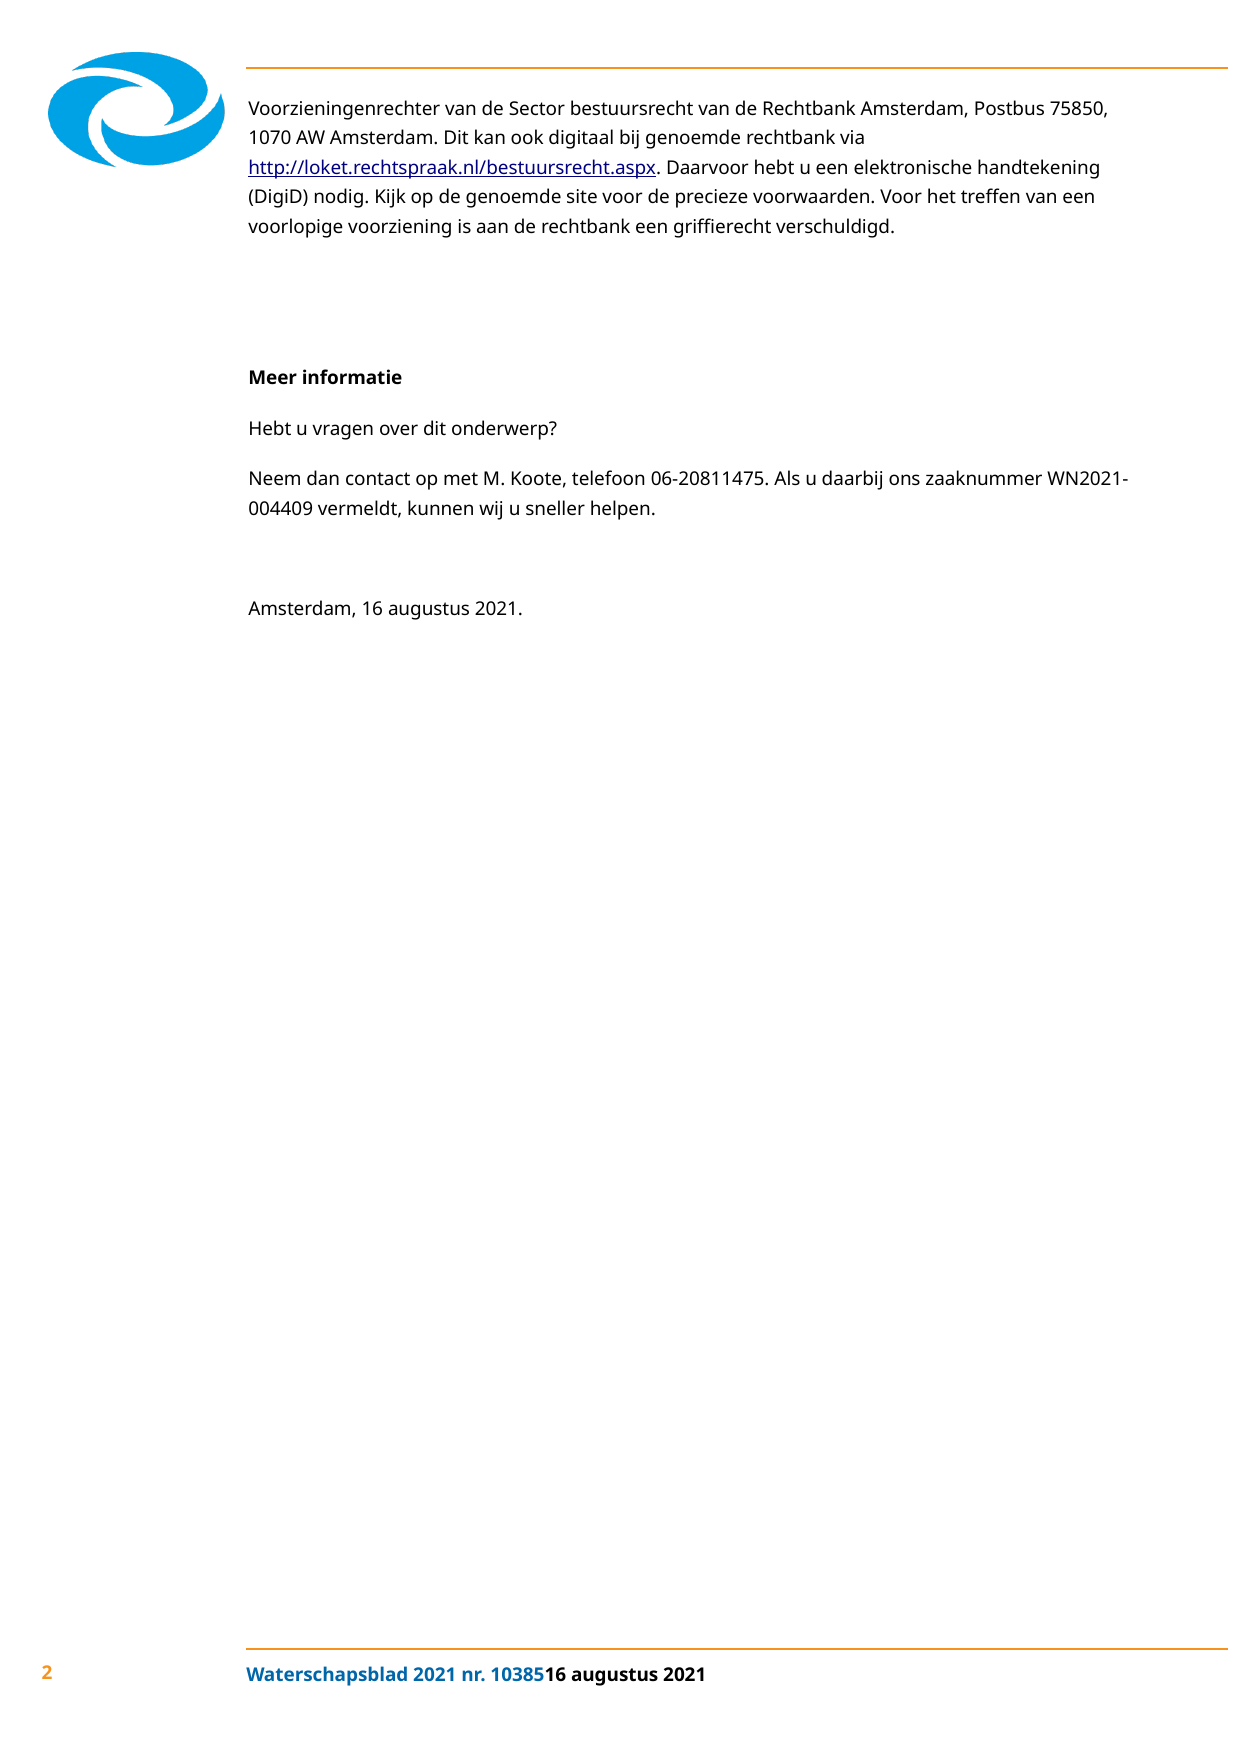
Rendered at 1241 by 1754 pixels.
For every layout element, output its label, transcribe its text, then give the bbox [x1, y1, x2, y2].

text Meer informatie [248, 364, 1152, 390]
picture [41, 47, 231, 172]
text Neem dan contact op met M. Koote, telefoon 06-20811475. Als u daarbij ons zaaknummer WN2021-004409 vermeldt, kunnen wij u sneller helpen. [248, 465, 1152, 521]
text Hebt u vragen over dit onderwerp? [248, 415, 1152, 441]
text Amsterdam, 16 augustus 2021. [248, 596, 1152, 621]
text Voorzieningenrechter van de Sector bestuursrecht van de Rechtbank Amsterdam, Postbus 75850, 1070 AW Amsterdam. Dit kan ook digitaal bij genoemde rechtbank via http://loket.rechtspraak.nl/bestuursrecht.aspx. Daarvoor hebt u een elektronische handtekening (DigiD) nodig. Kijk op de genoemde site voor de precieze voorwaarden. Voor het treffen van een voorlopige voorziening is aan de rechtbank een griffierecht verschuldigd. [248, 95, 1152, 239]
